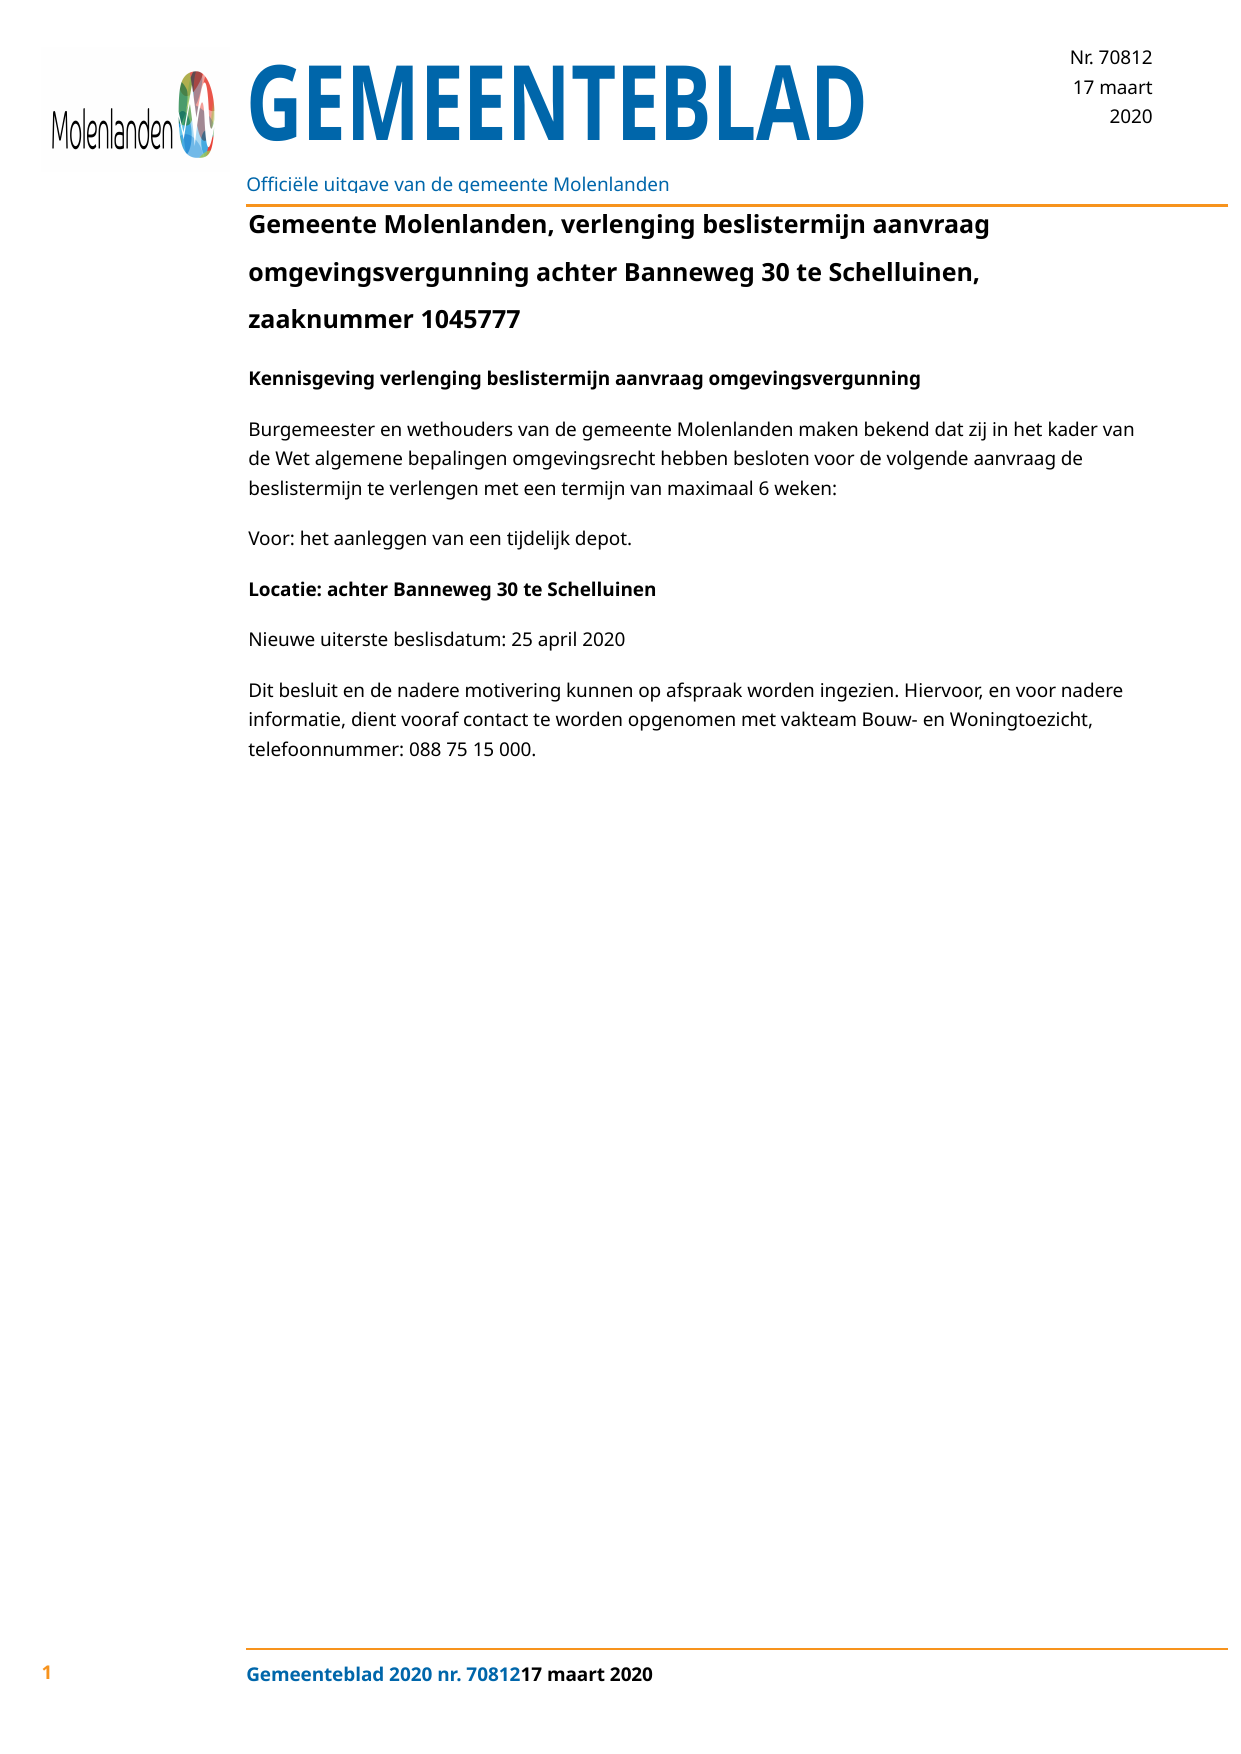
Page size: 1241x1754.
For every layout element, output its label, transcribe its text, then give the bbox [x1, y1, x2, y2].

text Burgemeester en wethouders van de gemeente Molenlanden maken bekend dat zij in het kader van de Wet algemene bepalingen omgevingsrecht hebben besloten voor de volgende aanvraag de beslistermijn te verlengen met een termijn van maximaal 6 weken: [248, 416, 1152, 501]
text Nieuwe uiterste beslisdatum: 25 april 2020 [248, 626, 1152, 652]
text Locatie: achter Banneweg 30 te Schelluinen [248, 576, 1152, 602]
text Voor: het aanleggen van een tijdelijk depot. [248, 526, 1152, 551]
text Dit besluit en de nadere motivering kunnen op afspraak worden ingezien. Hiervoor, en voor nadere informatie, dient vooraf contact te worden opgenomen met vakteam Bouw- en Woningtoezicht, telefoonnummer: 088 75 15 000. [248, 677, 1152, 762]
picture [41, 47, 231, 172]
text Kennisgeving verlenging beslistermijn aanvraag omgevingsvergunning [248, 366, 1152, 391]
text Gemeente Molenlanden, verlenging beslistermijn aanvraag omgevingsvergunning achter Banneweg 30 te Schelluinen, zaaknummer 1045777 [248, 207, 1152, 336]
